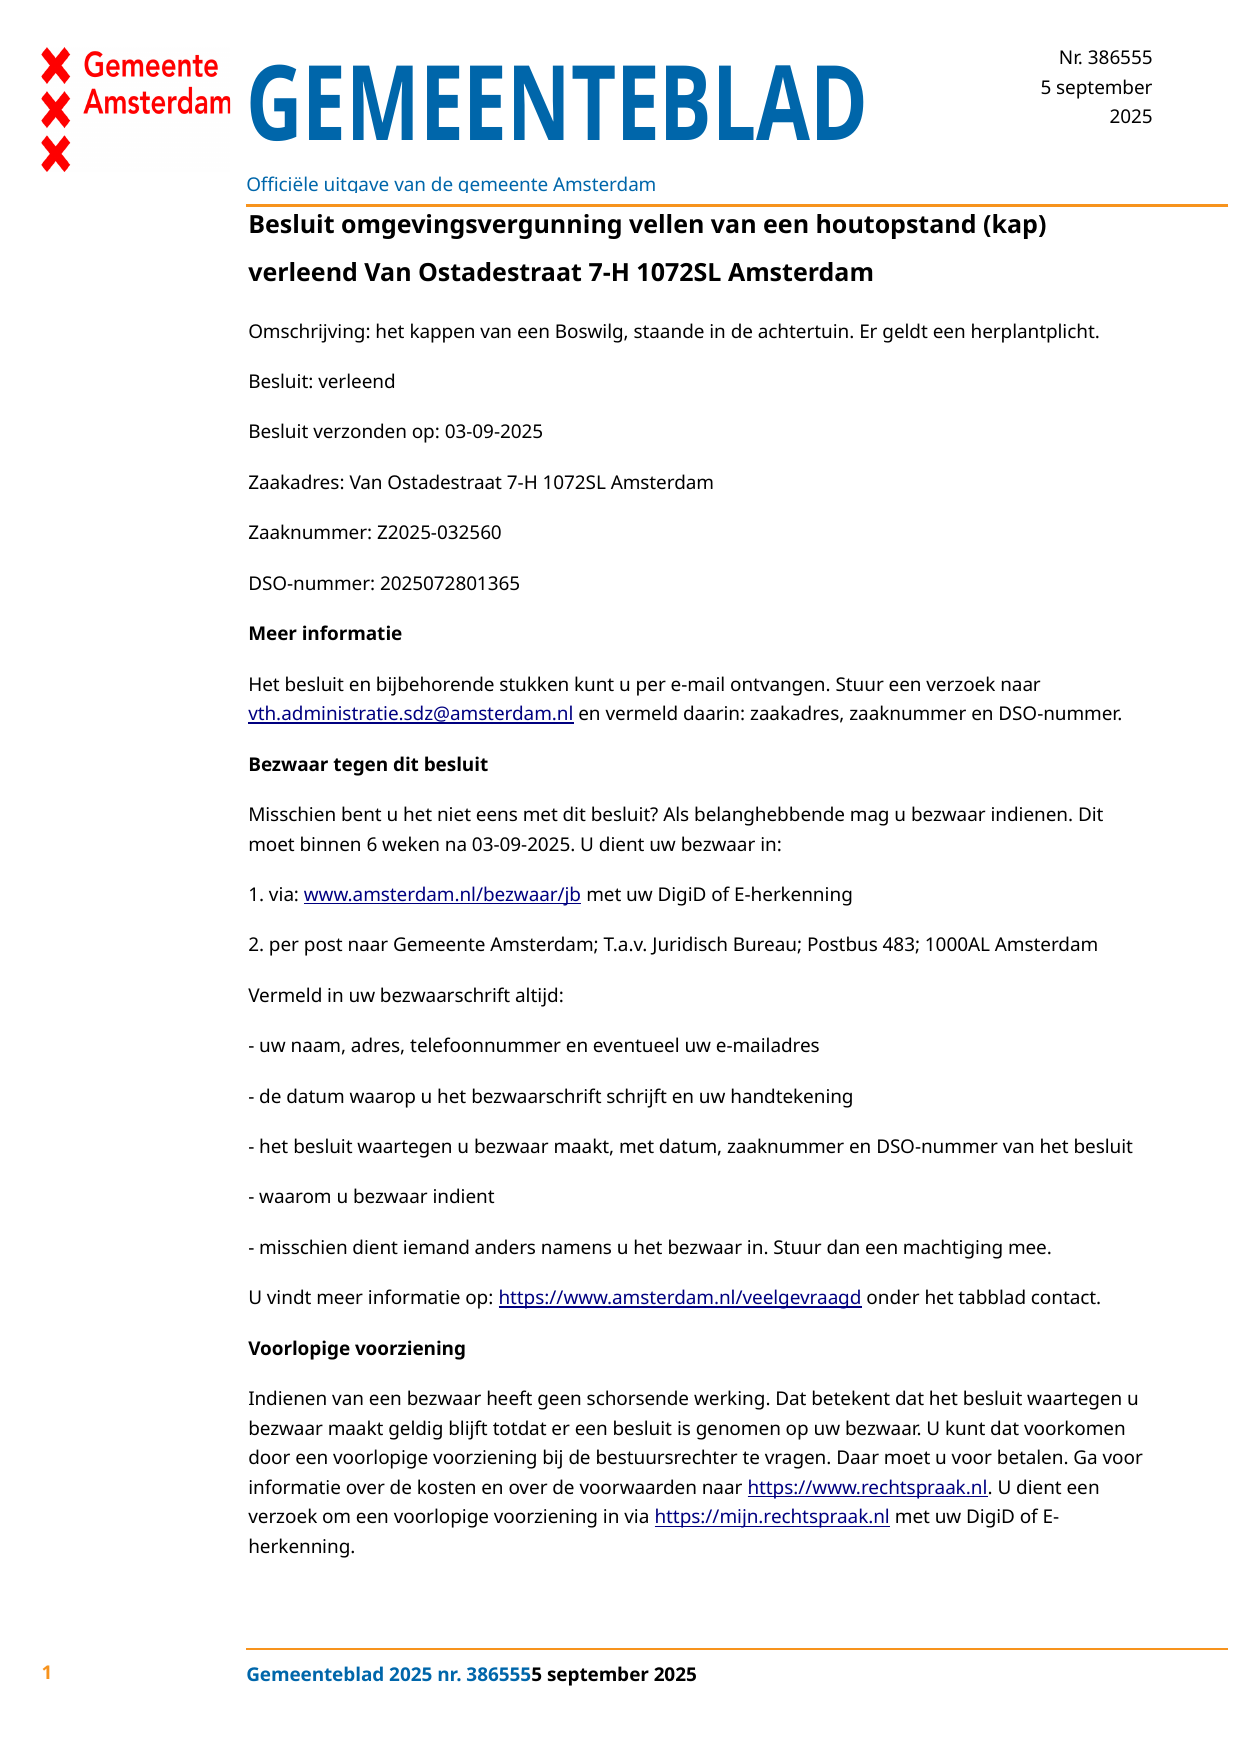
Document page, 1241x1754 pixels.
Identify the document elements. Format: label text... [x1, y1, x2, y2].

text 1. via: www.amsterdam.nl/bezwaar/jb met uw DigiD of E-herkenning [248, 881, 1152, 907]
text Het besluit en bijbehorende stukken kunt u per e-mail ontvangen. Stuur een verzoek naar vth.administratie.sdz@amsterdam.nl en vermeld daarin: zaakadres, zaaknummer en DSO-nummer. [248, 671, 1152, 726]
text Meer informatie [248, 620, 1152, 646]
text Besluit verzonden op: 03-09-2025 [248, 419, 1152, 444]
text DSO-nummer: 2025072801365 [248, 570, 1152, 596]
picture [41, 47, 231, 172]
text - de datum waarop u het bezwaarschrift schrijft en uw handtekening [248, 1083, 1152, 1109]
text Voorlopige voorziening [248, 1335, 1152, 1361]
text Misschien bent u het niet eens met dit besluit? Als belanghebbende mag u bezwaar indienen. Dit moet binnen 6 weken na 03-09-2025. U dient uw bezwaar in: [248, 801, 1152, 857]
text Besluit: verleend [248, 368, 1152, 394]
text 2. per post naar Gemeente Amsterdam; T.a.v. Juridisch Bureau; Postbus 483; 1000AL Amsterdam [248, 932, 1152, 957]
text Zaaknummer: Z2025-032560 [248, 519, 1152, 545]
text Zaakadres: Van Ostadestraat 7-H 1072SL Amsterdam [248, 469, 1152, 495]
text - misschien dient iemand anders namens u het bezwaar in. Stuur dan een machtiging mee. [248, 1234, 1152, 1260]
text - het besluit waartegen u bezwaar maakt, met datum, zaaknummer en DSO-nummer van het besluit [248, 1133, 1152, 1159]
text U vindt meer informatie op: https://www.amsterdam.nl/veelgevraagd onder het tabblad contact. [248, 1284, 1152, 1310]
text Indienen van een bezwaar heeft geen schorsende werking. Dat betekent dat het besluit waartegen u bezwaar maakt geldig blijft totdat er een besluit is genomen op uw bezwaar. U kunt dat voorkomen door een voorlopige voorziening bij de bestuursrechter te vragen. Daar moet u voor betalen. Ga voor informatie over de kosten en over de voorwaarden naar https://www.rechtspraak.nl. U dient een verzoek om een voorlopige voorziening in via https://mijn.rechtspraak.nl met uw DigiD of E-herkenning. [248, 1385, 1152, 1559]
text Omschrijving: het kappen van een Boswilg, staande in de achtertuin. Er geldt een herplantplicht. [248, 318, 1152, 344]
text Vermeld in uw bezwaarschrift altijd: [248, 982, 1152, 1008]
text Bezwaar tegen dit besluit [248, 751, 1152, 777]
text Besluit omgevingsvergunning vellen van een houtopstand (kap) verleend Van Ostadestraat 7-H 1072SL Amsterdam [248, 207, 1152, 288]
text - waarom u bezwaar indient [248, 1184, 1152, 1209]
text - uw naam, adres, telefoonnummer en eventueel uw e-mailadres [248, 1032, 1152, 1058]
